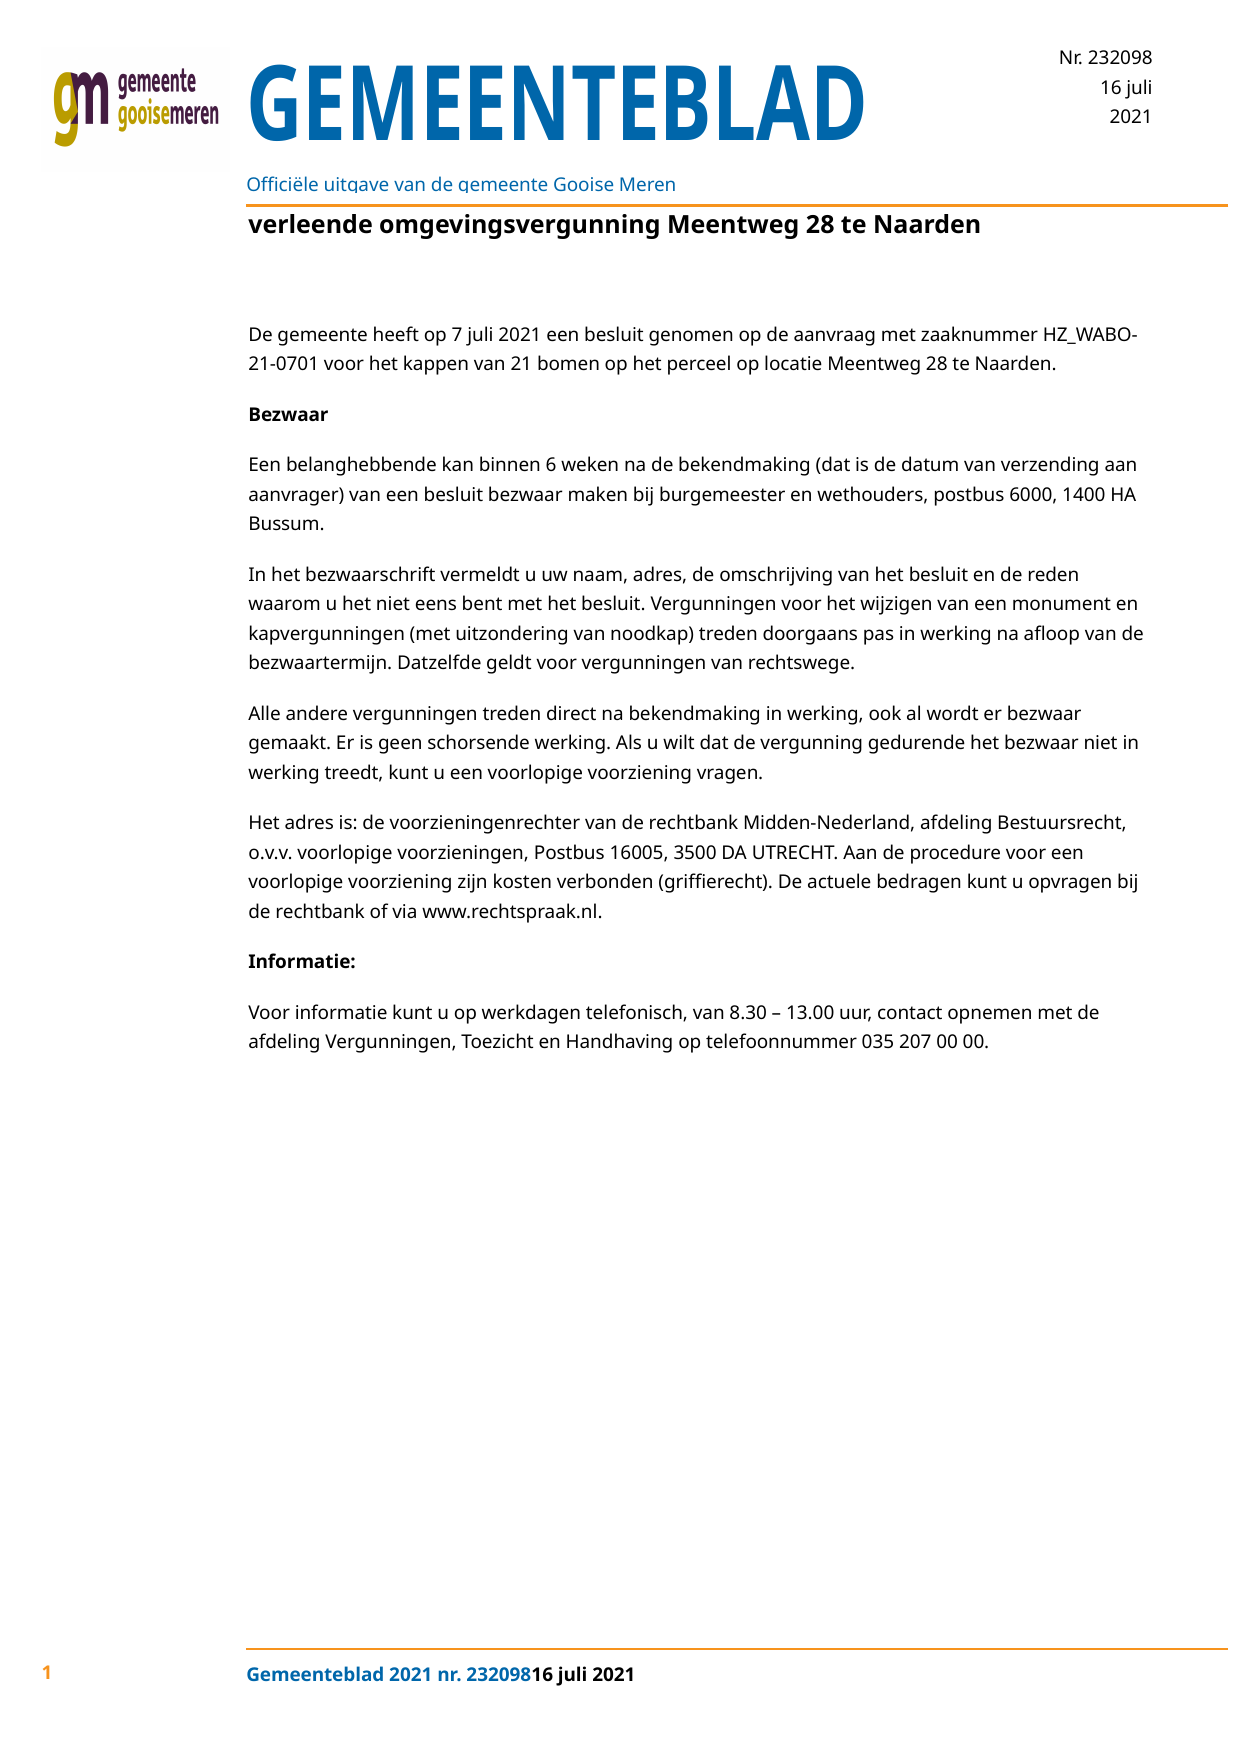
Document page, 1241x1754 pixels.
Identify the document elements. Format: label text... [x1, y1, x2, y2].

text In het bezwaarschrift vermeldt u uw naam, adres, de omschrijving van het besluit en de reden waarom u het niet eens bent met het besluit. Vergunningen voor het wijzigen van een monument en kapvergunningen (met uitzondering van noodkap) treden doorgaans pas in werking na afloop van de bezwaartermijn. Datzelfde geldt voor vergunningen van rechtswege. [248, 561, 1152, 675]
text Bezwaar [248, 401, 1152, 426]
text Voor informatie kunt u op werkdagen telefonisch, van 8.30 – 13.00 uur, contact opnemen met de afdeling Vergunningen, Toezicht en Handhaving op telefoonnummer 035 207 00 00. [248, 999, 1152, 1054]
text Alle andere vergunningen treden direct na bekendmaking in werking, ook al wordt er bezwaar gemaakt. Er is geen schorsende werking. Als u wilt dat de vergunning gedurende het bezwaar niet in werking treedt, kunt u een voorlopige voorziening vragen. [248, 700, 1152, 785]
text Een belanghebbende kan binnen 6 weken na de bekendmaking (dat is de datum van verzending aan aanvrager) van een besluit bezwaar maken bij burgemeester en wethouders, postbus 6000, 1400 HA Bussum. [248, 451, 1152, 536]
text verleende omgevingsvergunning Meentweg 28 te Naarden [248, 207, 1152, 241]
text Informatie: [248, 949, 1152, 974]
picture [41, 47, 231, 172]
text Het adres is: de voorzieningenrechter van de rechtbank Midden-Nederland, afdeling Bestuursrecht, o.v.v. voorlopige voorzieningen, Postbus 16005, 3500 DA UTRECHT. Aan de procedure voor een voorlopige voorziening zijn kosten verbonden (griffierecht). De actuele bedragen kunt u opvragen bij de rechtbank of via www.rechtspraak.nl. [248, 809, 1152, 924]
text De gemeente heeft op 7 juli 2021 een besluit genomen op de aanvraag met zaaknummer HZ_WABO-21-0701 voor het kappen van 21 bomen op het perceel op locatie Meentweg 28 te Naarden. [248, 321, 1152, 376]
